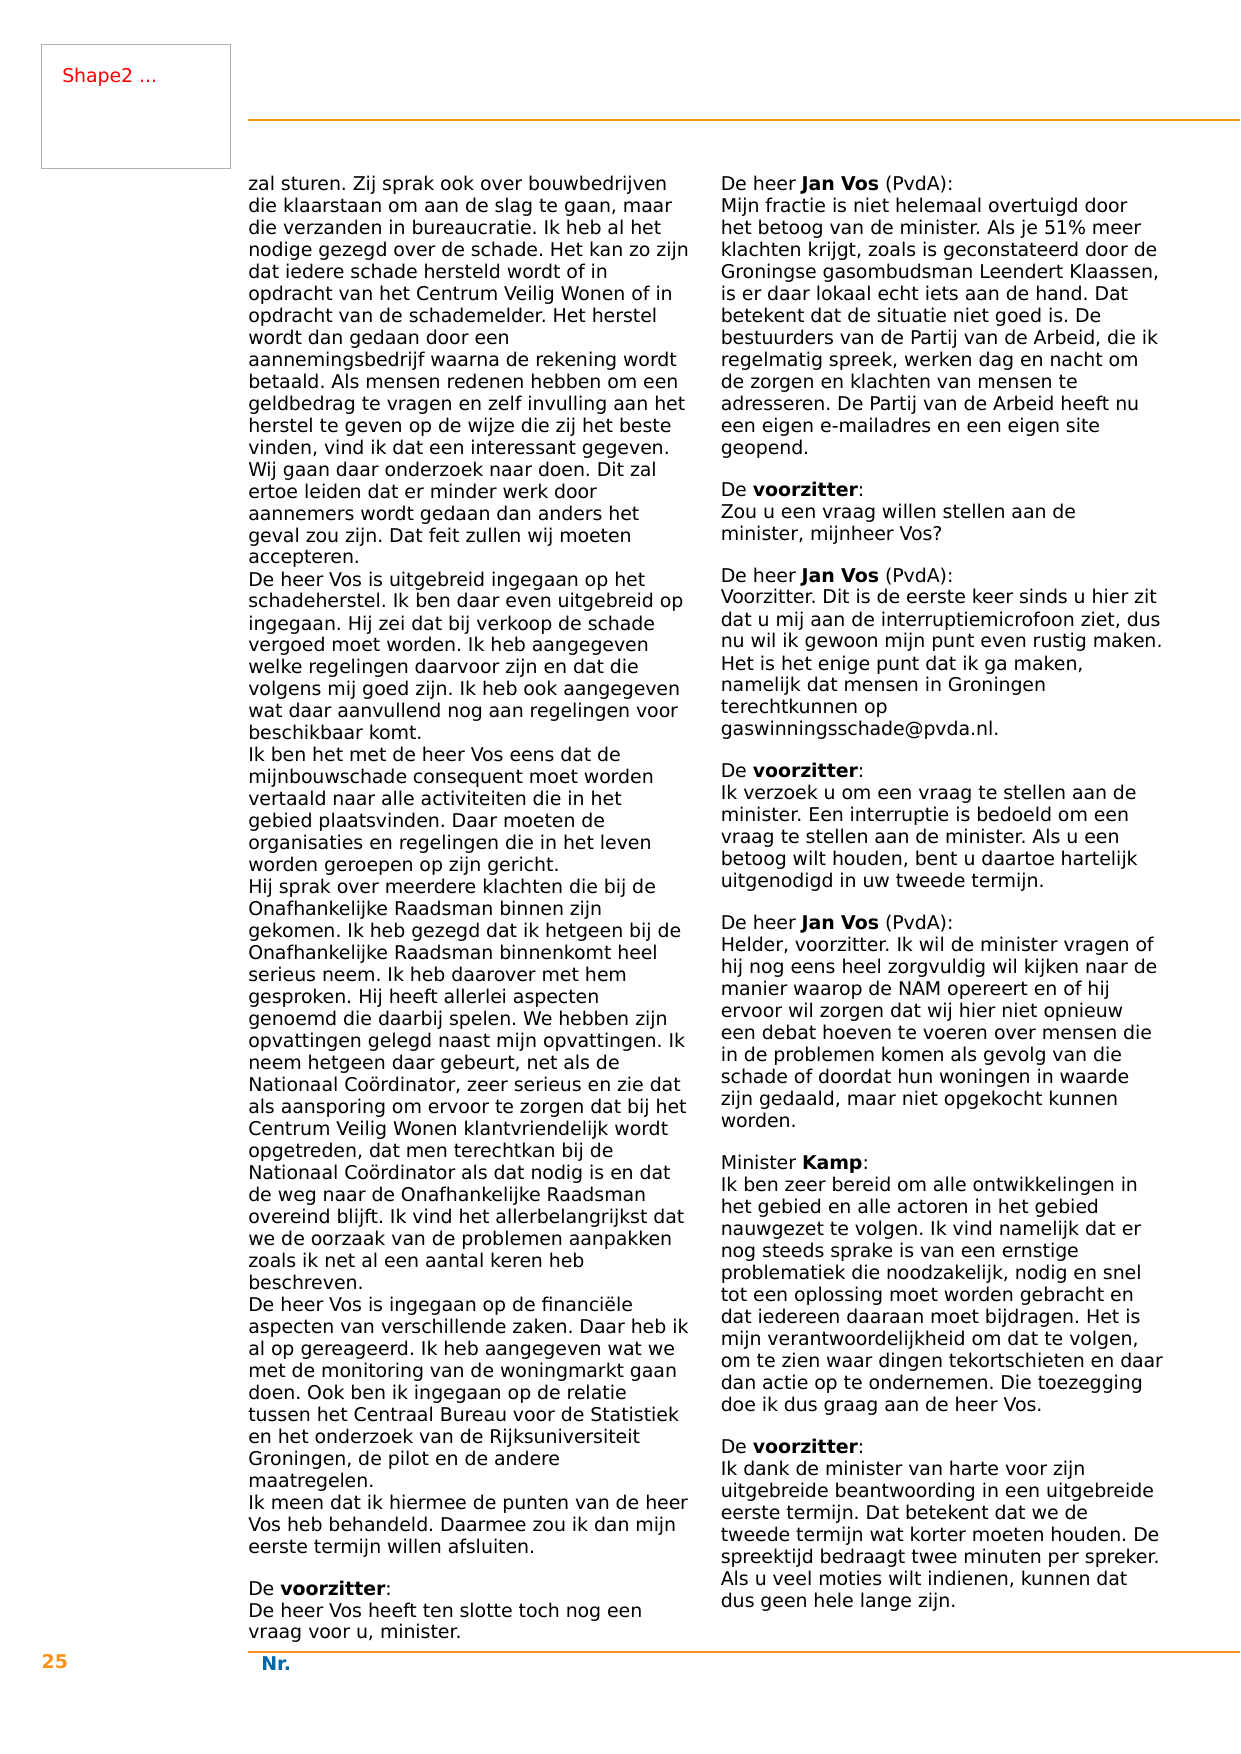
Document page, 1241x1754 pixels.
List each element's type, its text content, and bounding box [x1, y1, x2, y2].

text Mijn fractie is niet helemaal overtuigd door het betoog van de minister. Als je 51% meer klachten krijgt, zoals is geconstateerd door de Groningse gasombudsman Leendert Klaassen, is er daar lokaal echt iets aan de hand. Dat betekent dat de situatie niet goed is. De bestuurders van de Partij van de Arbeid, die ik regelmatig spreek, werken dag en nacht om de zorgen en klachten van mensen te adresseren. De Partij van de Arbeid heeft nu een eigen e-mailadres en een eigen site geopend. [721, 195, 1163, 458]
text De voorzitter: [721, 1436, 1163, 1458]
text De heer Jan Vos (PvdA): [721, 173, 1163, 195]
text De voorzitter: [721, 760, 1163, 782]
text De heer Jan Vos (PvdA): [721, 564, 1163, 586]
text De voorzitter: [721, 478, 1163, 501]
text zal sturen. Zij sprak ook over bouwbedrijven die klaarstaan om aan de slag te gaan, maar die verzanden in bureaucratie. Ik heb al het nodige gezegd over de schade. Het kan zo zijn dat iedere schade hersteld wordt of in opdracht van het Centrum Veilig Wonen of in opdracht van de schademelder. Het herstel wordt dan gedaan door een aannemingsbedrijf waarna de rekening wordt betaald. Als mensen redenen hebben om een geldbedrag te vragen en zelf invulling aan het herstel te geven op de wijze die zij het beste vinden, vind ik dat een interessant gegeven. Wij gaan daar onderzoek naar doen. Dit zal ertoe leiden dat er minder werk door aannemers wordt gedaan dan anders het geval zou zijn. Dat feit zullen wij moeten accepteren. [248, 173, 691, 568]
text De heer Vos is ingegaan op de financiële aspecten van verschillende zaken. Daar heb ik al op gereageerd. Ik heb aangegeven wat we met de monitoring van de woningmarkt gaan doen. Ook ben ik ingegaan op de relatie tussen het Centraal Bureau voor de Statistiek en het onderzoek van de Rijksuniversiteit Groningen, de pilot en de andere maatregelen. [248, 1294, 691, 1492]
text De heer Jan Vos (PvdA): [721, 912, 1163, 934]
text Hij sprak over meerdere klachten die bij de Onafhankelijke Raadsman binnen zijn gekomen. Ik heb gezegd dat ik hetgeen bij de Onafhankelijke Raadsman binnenkomt heel serieus neem. Ik heb daarover met hem gesproken. Hij heeft allerlei aspecten genoemd die daarbij spelen. We hebben zijn opvattingen gelegd naast mijn opvattingen. Ik neem hetgeen daar gebeurt, net als de Nationaal Coördinator, zeer serieus en zie dat als aansporing om ervoor te zorgen dat bij het Centrum Veilig Wonen klantvriendelijk wordt opgetreden, dat men terechtkan bij de Nationaal Coördinator als dat nodig is en dat de weg naar de Onafhankelijke Raadsman overeind blijft. Ik vind het allerbelangrijkst dat we de oorzaak van de problemen aanpakken zoals ik net al een aantal keren heb beschreven. [248, 876, 691, 1294]
text Zou u een vraag willen stellen aan de minister, mijnheer Vos? [721, 501, 1163, 544]
text Ik meen dat ik hiermee de punten van de heer Vos heb behandeld. Daarmee zou ik dan mijn eerste termijn willen afsluiten. [248, 1492, 691, 1557]
text De heer Vos heeft ten slotte toch nog een vraag voor u, minister. [248, 1599, 691, 1643]
text Ik ben het met de heer Vos eens dat de mijnbouwschade consequent moet worden vertaald naar alle activiteiten die in het gebied plaatsvinden. Daar moeten de organisaties en regelingen die in het leven worden geroepen op zijn gericht. [248, 744, 691, 876]
text De heer Vos is uitgebreid ingegaan op het schadeherstel. Ik ben daar even uitgebreid op ingegaan. Hij zei dat bij verkoop de schade vergoed moet worden. Ik heb aangegeven welke regelingen daarvoor zijn en dat die volgens mij goed zijn. Ik heb ook aangegeven wat daar aanvullend nog aan regelingen voor beschikbaar komt. [248, 568, 691, 744]
text Ik dank de minister van harte voor zijn uitgebreide beantwoording in een uitgebreide eerste termijn. Dat betekent dat we de tweede termijn wat korter moeten houden. De spreektijd bedraagt twee minuten per spreker. Als u veel moties wilt indienen, kunnen dat dus geen hele lange zijn. [721, 1458, 1163, 1612]
text Voorzitter. Dit is de eerste keer sinds u hier zit dat u mij aan de interruptiemicrofoon ziet, dus nu wil ik gewoon mijn punt even rustig maken. Het is het enige punt dat ik ga maken, namelijk dat mensen in Groningen terechtkunnen op gaswinningsschade@pvda.nl. [721, 586, 1163, 740]
text De voorzitter: [248, 1577, 691, 1599]
text Ik verzoek u om een vraag te stellen aan de minister. Een interruptie is bedoeld om een vraag te stellen aan de minister. Als u een betoog wilt houden, bent u daartoe hartelijk uitgenodigd in uw tweede termijn. [721, 782, 1163, 892]
text Ik ben zeer bereid om alle ontwikkelingen in het gebied en alle actoren in het gebied nauwgezet te volgen. Ik vind namelijk dat er nog steeds sprake is van een ernstige problematiek die noodzakelijk, nodig en snel tot een oplossing moet worden gebracht en dat iedereen daaraan moet bijdragen. Het is mijn verantwoordelijkheid om dat te volgen, om te zien waar dingen tekortschieten en daar dan actie op te ondernemen. Die toezegging doe ik dus graag aan de heer Vos. [721, 1174, 1163, 1416]
text Minister Kamp: [721, 1152, 1163, 1174]
text Helder, voorzitter. Ik wil de minister vragen of hij nog eens heel zorgvuldig wil kijken naar de manier waarop de NAM opereert en of hij ervoor wil zorgen dat wij hier niet opnieuw een debat hoeven te voeren over mensen die in de problemen komen als gevolg van die schade of doordat hun woningen in waarde zijn gedaald, maar niet opgekocht kunnen worden. [721, 934, 1163, 1132]
